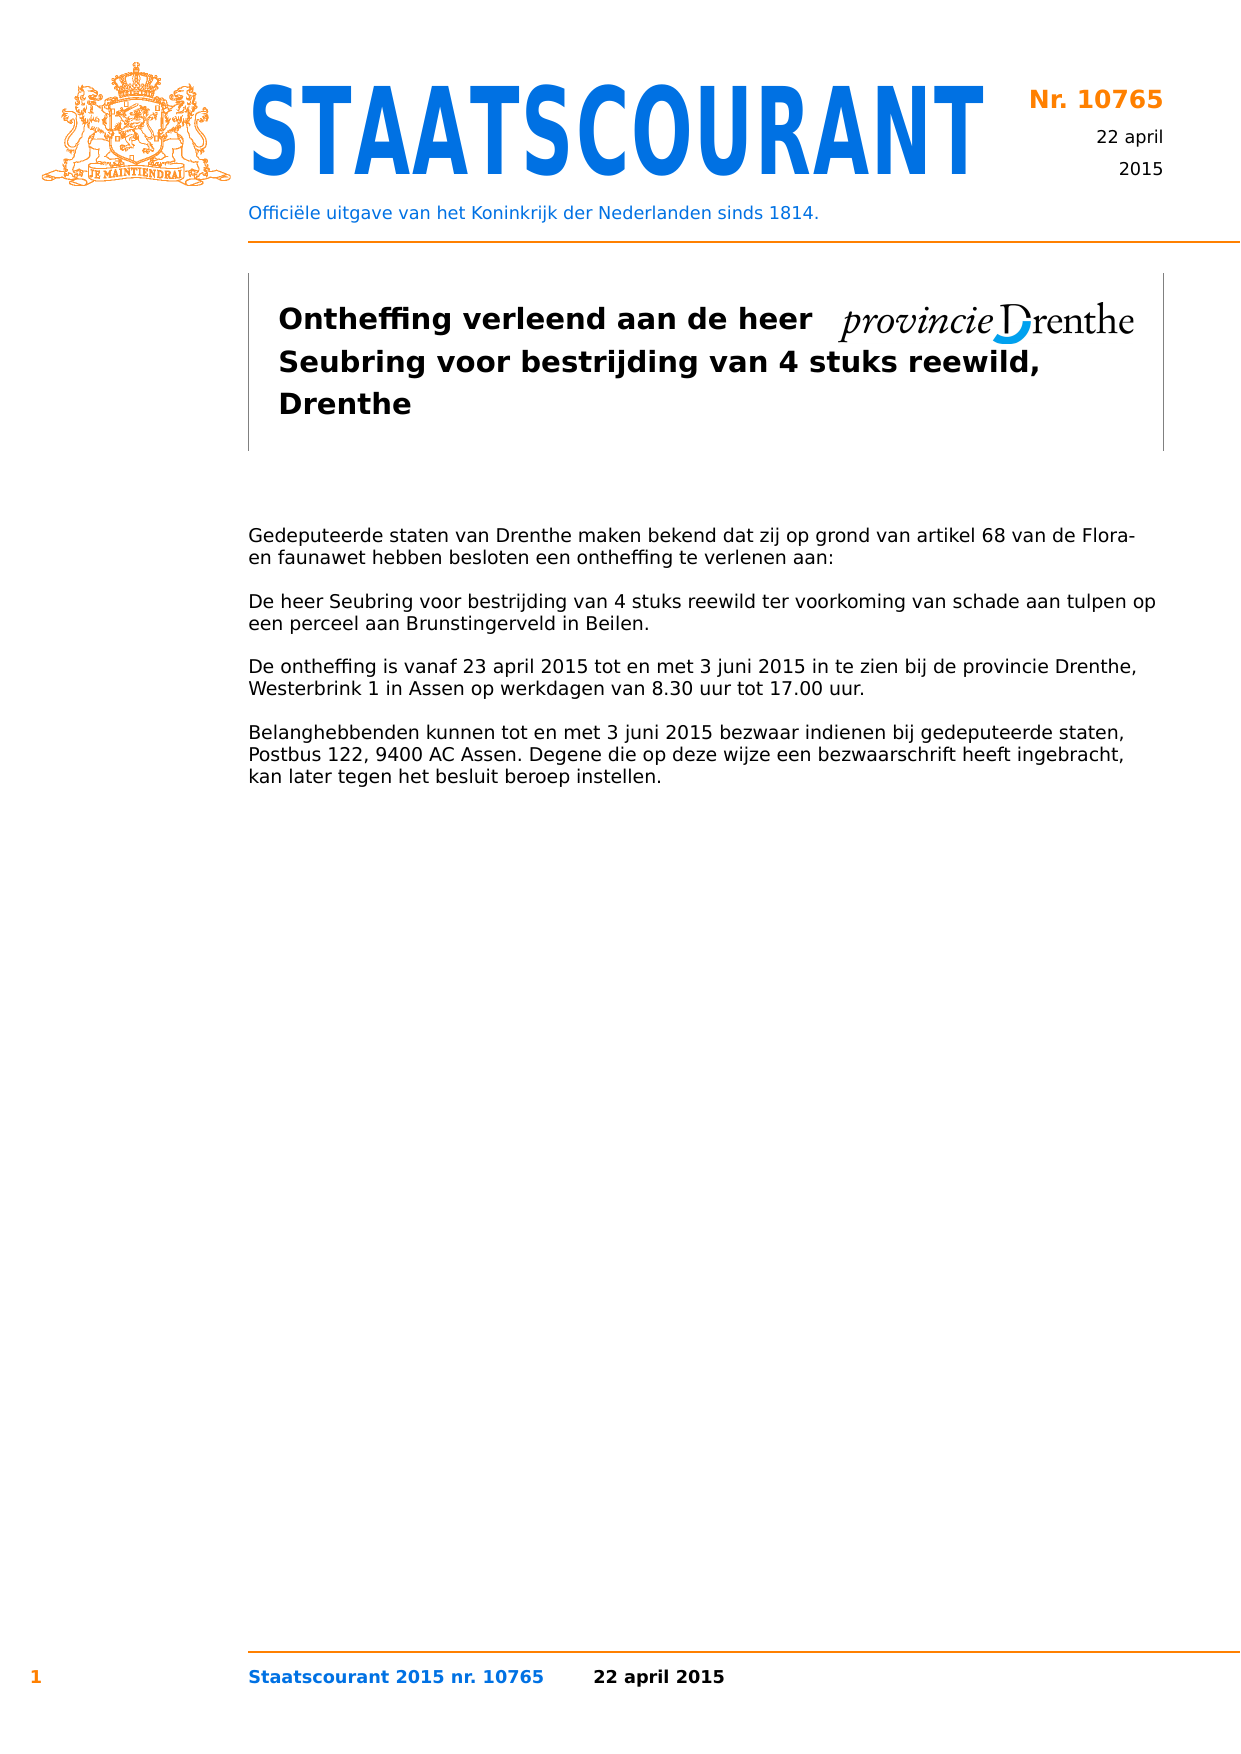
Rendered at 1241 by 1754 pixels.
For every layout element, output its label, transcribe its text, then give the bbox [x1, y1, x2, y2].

text Belanghebbenden kunnen tot en met 3 juni 2015 bezwaar indienen bij gedeputeerde staten, [248, 722, 1163, 744]
table_header [25, 62, 248, 241]
text Gedeputeerde staten van Drenthe maken bekend dat zij op grond van artikel 68 van de Flora- en faunawet hebben besloten een ontheffing te verlenen aan: [248, 525, 1163, 569]
picture [41, 62, 231, 186]
text Postbus 122, 9400 AC Assen. Degene die op deze wijze een bezwaarschrift heeft ingebracht, kan later tegen het besluit beroep instellen. [248, 744, 1163, 788]
subtitle Ontheffing verleend aan de heer Seubring voor bestrijding van 4 stuks reewild, Drenthe [249, 273, 1163, 451]
table_cell Officiële uitgave van het Koninkrijk der Nederlanden sinds 1814. [248, 203, 1240, 241]
text De heer Seubring voor bestrijding van 4 stuks reewild ter voorkoming van schade aan tulpen op een perceel aan Brunstingerveld in Beilen. [248, 591, 1163, 634]
picture [838, 302, 1134, 344]
table_cell 2015 [998, 153, 1240, 203]
table_header Nr. 10765 [998, 62, 1240, 121]
table_header STAATSCOURANT [248, 62, 998, 203]
table_cell 22 april [998, 121, 1240, 153]
text De ontheffing is vanaf 23 april 2015 tot en met 3 juni 2015 in te zien bij de provincie Drenthe, Westerbrink 1 in Assen op werkdagen van 8.30 uur tot 17.00 uur. [248, 656, 1163, 700]
